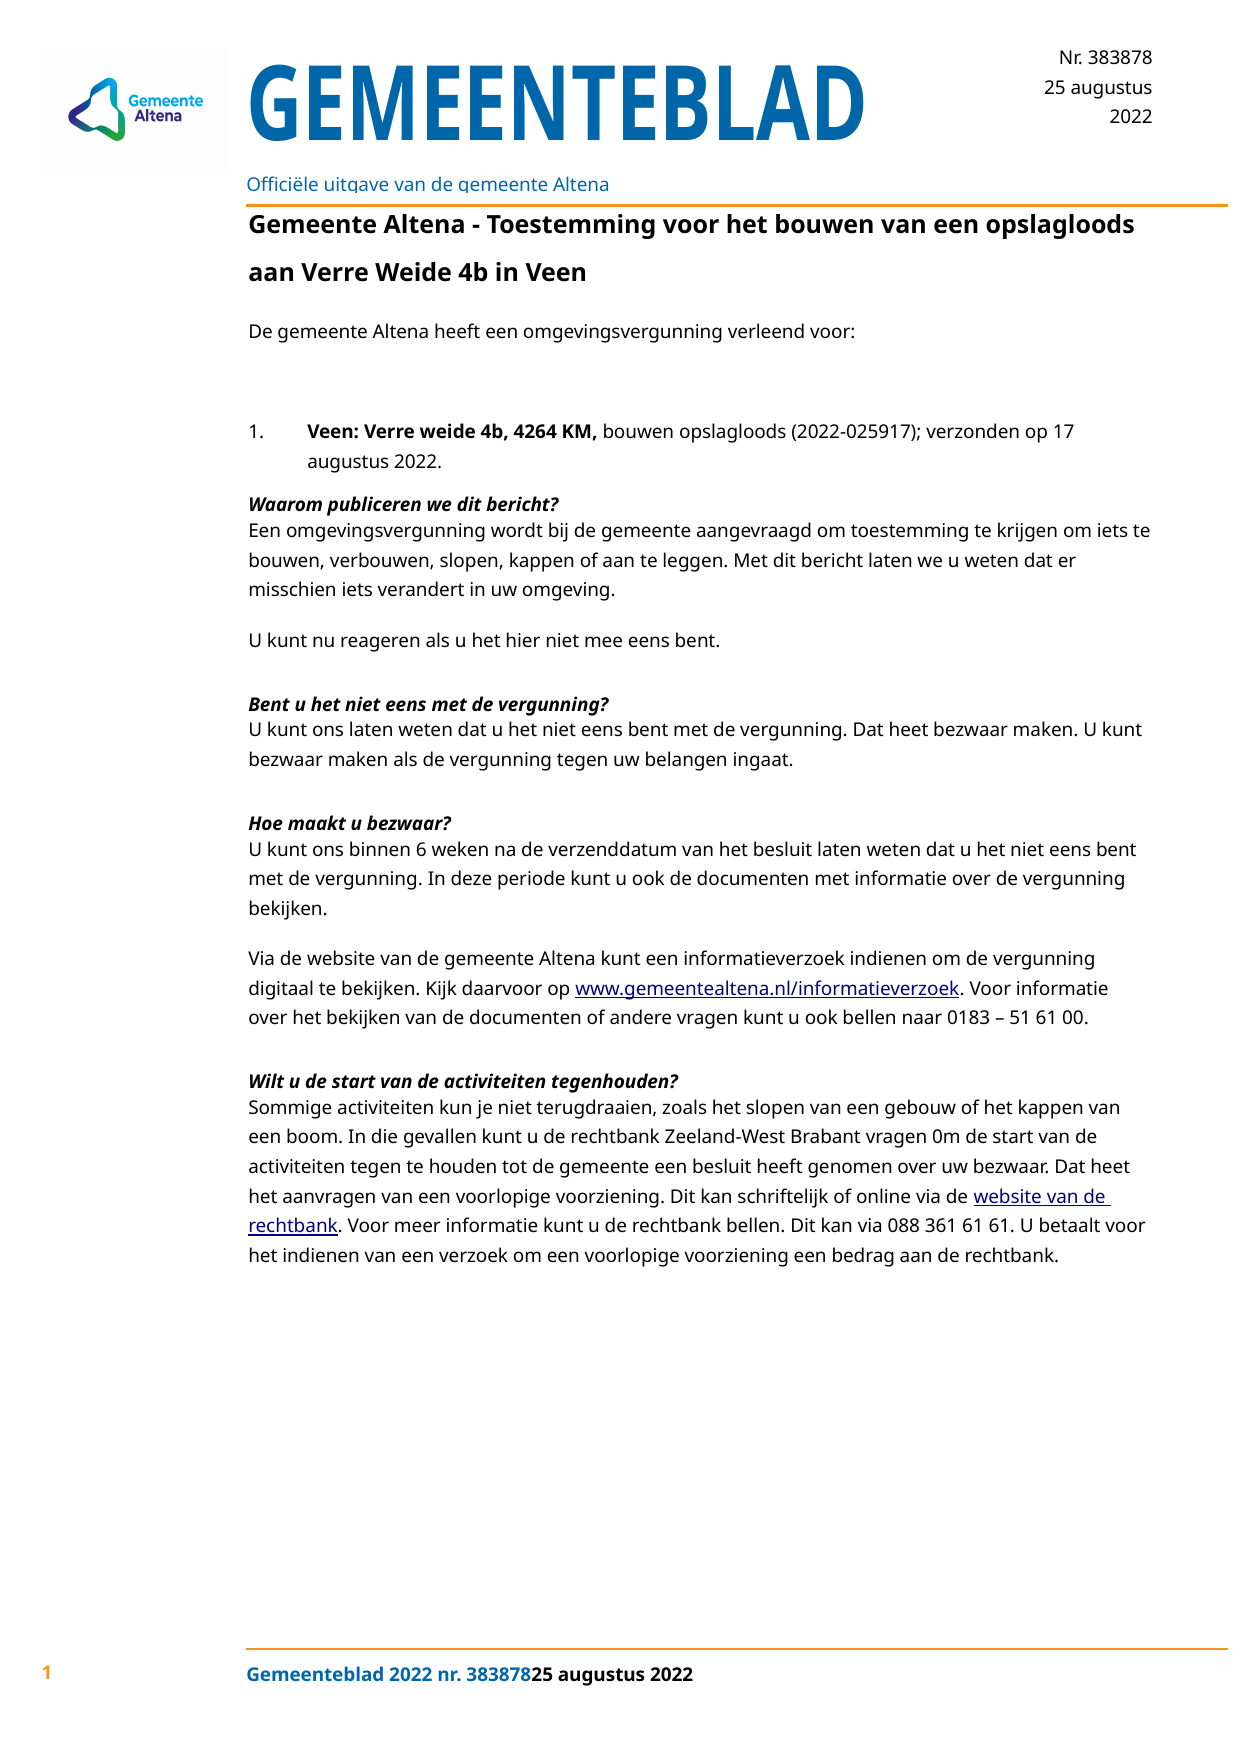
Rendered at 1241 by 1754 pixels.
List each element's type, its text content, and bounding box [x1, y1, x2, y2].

list Veen: Verre weide 4b, 4264 KM, bouwen opslagloods (2022-025917); verzonden op 17 augustus 2022. [248, 419, 1152, 474]
picture [41, 47, 231, 172]
text Sommige activiteiten kun je niet terugdraaien, zoals het slopen van een gebouw of het kappen van een boom. In die gevallen kunt u de rechtbank Zeeland-West Brabant vragen 0m de start van de activiteiten tegen te houden tot de gemeente een besluit heeft genomen over uw bezwaar. Dat heet het aanvragen van een voorlopige voorziening. Dit kan schriftelijk of online via de website van de rechtbank. Voor meer informatie kunt u de rechtbank bellen. Dit kan via 088 361 61 61. U betaalt voor het indienen van een verzoek om een voorlopige voorziening een bedrag aan de rechtbank. [248, 1094, 1152, 1268]
text Gemeente Altena - Toestemming voor het bouwen van een opslagloods aan Verre Weide 4b in Veen [248, 207, 1152, 288]
text Een omgevingsvergunning wordt bij de gemeente aangevraagd om toestemming te krijgen om iets te bouwen, verbouwen, slopen, kappen of aan te leggen. Met dit bericht laten we u weten dat er misschien iets verandert in uw omgeving. [248, 517, 1152, 602]
text Hoe maakt u bezwaar? [248, 810, 1152, 836]
text U kunt nu reageren als u het hier niet mee eens bent. [248, 627, 1152, 652]
text De gemeente Altena heeft een omgevingsvergunning verleend voor: [248, 318, 1152, 344]
text Via de website van de gemeente Altena kunt een informatieverzoek indienen om de vergunning digitaal te bekijken. Kijk daarvoor op www.gemeentealtena.nl/informatieverzoek. Voor informatie over het bekijken van de documenten of andere vragen kunt u ook bellen naar 0183 – 51 61 00. [248, 945, 1152, 1030]
text Bent u het niet eens met de vergunning? [248, 691, 1152, 716]
text Waarom publiceren we dit bericht? [248, 491, 1152, 517]
text U kunt ons binnen 6 weken na de verzenddatum van het besluit laten weten dat u het niet eens bent met de vergunning. In deze periode kunt u ook de documenten met informatie over de vergunning bekijken. [248, 836, 1152, 921]
text Wilt u de start van de activiteiten tegenhouden? [248, 1068, 1152, 1094]
text U kunt ons laten weten dat u het niet eens bent met de vergunning. Dat heet bezwaar maken. U kunt bezwaar maken als de vergunning tegen uw belangen ingaat. [248, 716, 1152, 772]
